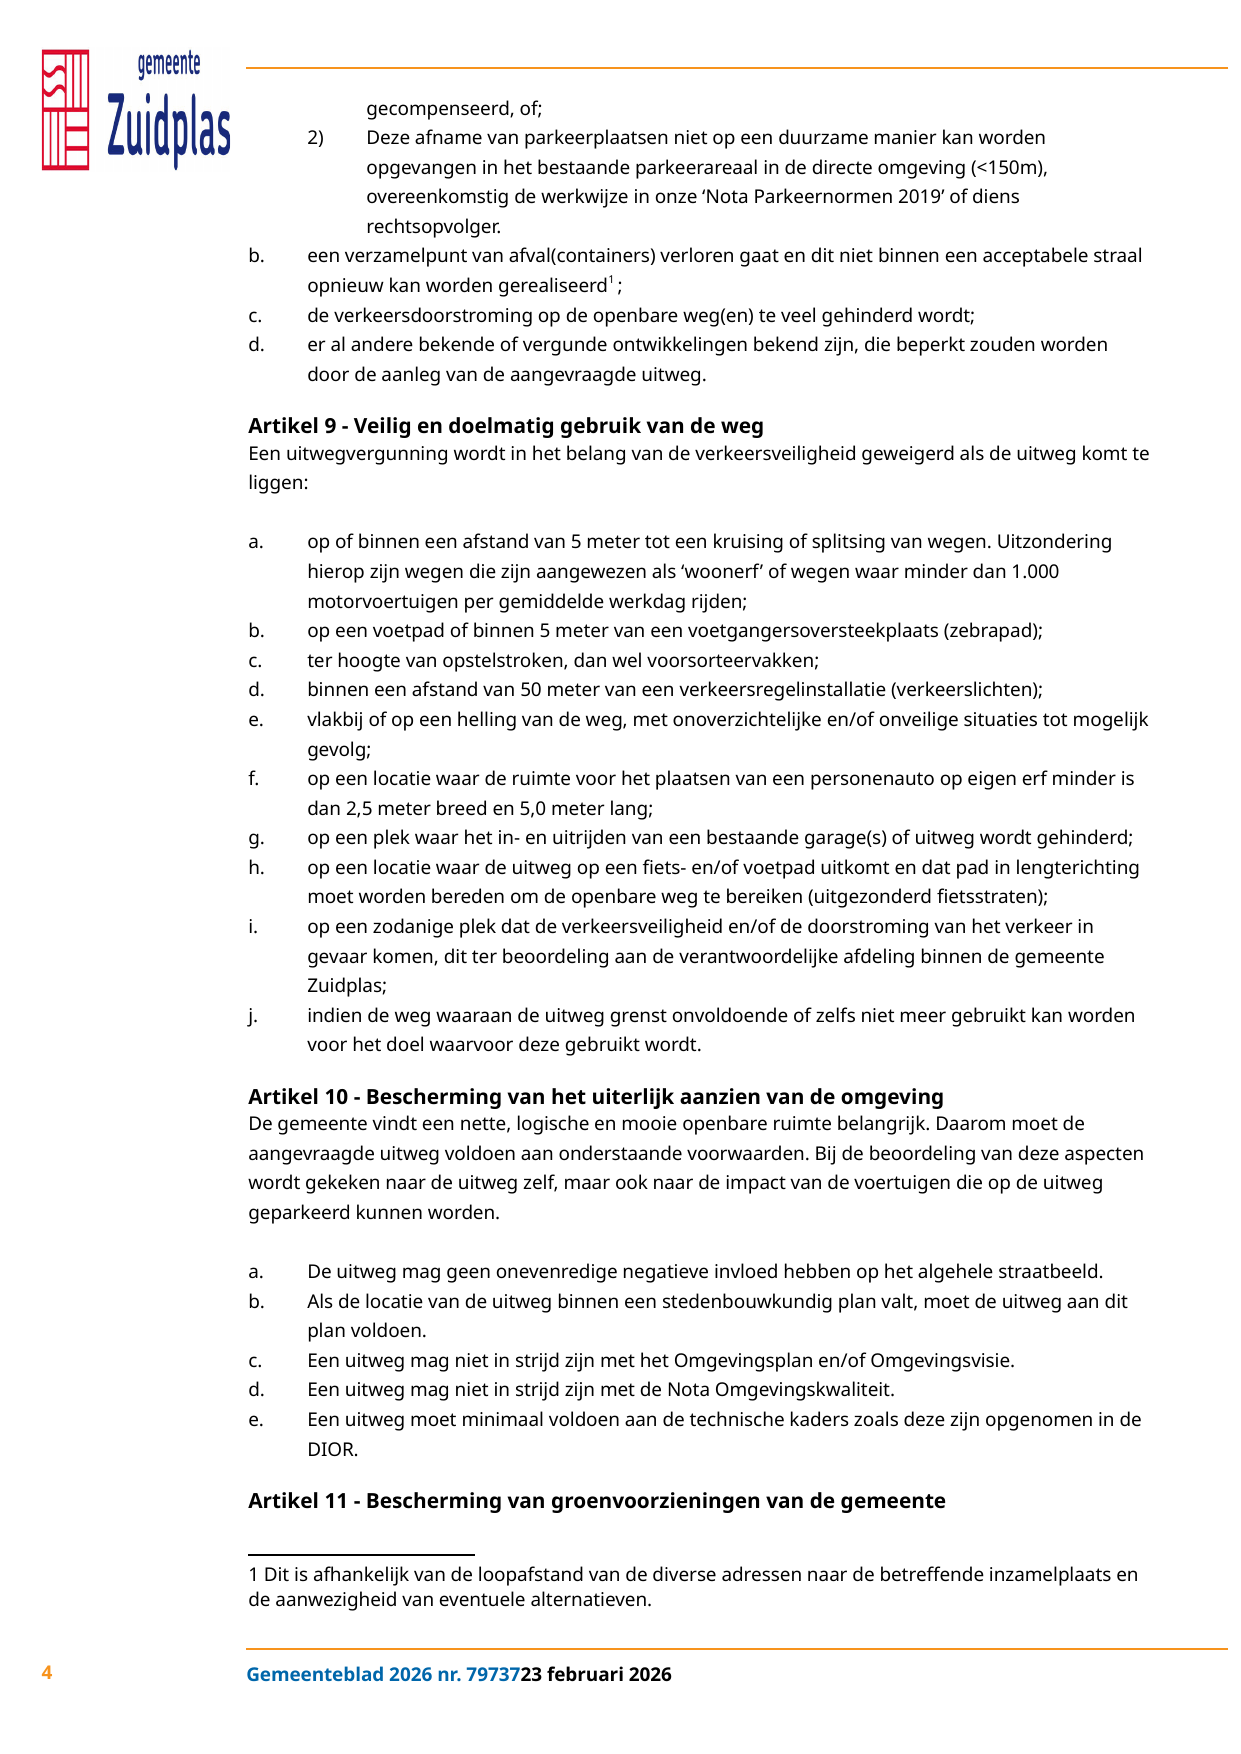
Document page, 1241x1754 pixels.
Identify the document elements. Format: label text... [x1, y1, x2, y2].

list Deze afname van parkeerplaatsen niet op een duurzame manier kan worden opgevangen in het bestaande parkeerareaal in de directe omgeving (<150m), overeenkomstig de werkwijze in onze ‘Nota Parkeernormen 2019’ of diens rechtsopvolger. [307, 124, 1152, 239]
list Een uitweg mag niet in strijd zijn met de Nota Omgevingskwaliteit. [248, 1377, 1152, 1402]
list op een locatie waar de uitweg op een fiets- en/of voetpad uitkomt en dat pad in lengterichting moet worden bereden om de openbare weg te bereiken (uitgezonderd fietsstraten); [248, 854, 1152, 909]
picture [41, 47, 231, 172]
text Artikel 11 - Bescherming van groenvoorzieningen van de gemeente [248, 1486, 1152, 1515]
list Een uitweg mag niet in strijd zijn met het Omgevingsplan en/of Omgevingsvisie. [248, 1347, 1152, 1373]
list Dit is afhankelijk van de loopafstand van de diverse adressen naar de betreffende inzamelplaats en de aanwezigheid van eventuele alternatieven. [248, 1561, 1152, 1612]
list De uitweg mag geen onevenredige negatieve invloed hebben op het algehele straatbeeld. [248, 1258, 1152, 1284]
list er al andere bekende of vergunde ontwikkelingen bekend zijn, die beperkt zouden worden door de aanleg van de aangevraagde uitweg. [248, 331, 1152, 387]
text Artikel 9 - Veilig en doelmatig gebruik van de weg [248, 411, 1152, 440]
text Artikel 10 - Bescherming van het uiterlijk aanzien van de omgeving [248, 1082, 1152, 1110]
text De gemeente vindt een nette, logische en mooie openbare ruimte belangrijk. Daarom moet de aangevraagde uitweg voldoen aan onderstaande voorwaarden. Bij de beoordeling van deze aspecten wordt gekeken naar de uitweg zelf, maar ook naar de impact van de voertuigen die op de uitweg geparkeerd kunnen worden. [248, 1110, 1152, 1225]
list gecompenseerd, of; [307, 95, 1152, 121]
text Een uitwegvergunning wordt in het belang van de verkeersveiligheid geweigerd als de uitweg komt te liggen: [248, 440, 1152, 495]
list op een locatie waar de ruimte voor het plaatsen van een personenauto op eigen erf minder is dan 2,5 meter breed en 5,0 meter lang; [248, 765, 1152, 821]
list op een zodanige plek dat de verkeersveiligheid en/of de doorstroming van het verkeer in gevaar komen, dit ter beoordeling aan de verantwoordelijke afdeling binnen de gemeente Zuidplas; [248, 913, 1152, 998]
list vlakbij of op een helling van de weg, met onoverzichtelijke en/of onveilige situaties tot mogelijk gevolg; [248, 706, 1152, 761]
list Als de locatie van de uitweg binnen een stedenbouwkundig plan valt, moet de uitweg aan dit plan voldoen. [248, 1288, 1152, 1343]
list indien de weg waaraan de uitweg grenst onvoldoende of zelfs niet meer gebruikt kan worden voor het doel waarvoor deze gebruikt wordt. [248, 1002, 1152, 1057]
list Een uitweg moet minimaal voldoen aan de technische kaders zoals deze zijn opgenomen in de DIOR. [248, 1406, 1152, 1462]
list op een voetpad of binnen 5 meter van een voetgangersoversteekplaats (zebrapad); [248, 617, 1152, 643]
list ter hoogte van opstelstroken, dan wel voorsorteervakken; [248, 647, 1152, 673]
list binnen een afstand van 50 meter van een verkeersregelinstallatie (verkeerslichten); [248, 677, 1152, 702]
list op of binnen een afstand van 5 meter tot een kruising of splitsing van wegen. Uitzondering hierop zijn wegen die zijn aangewezen als ‘woonerf’ of wegen waar minder dan 1.000 motorvoertuigen per gemiddelde werkdag rijden; [248, 529, 1152, 613]
list een verzamelpunt van afval(containers) verloren gaat en dit niet binnen een acceptabele straal opnieuw kan worden gerealiseerd; [248, 243, 1152, 298]
list de verkeersdoorstroming op de openbare weg(en) te veel gehinderd wordt; [248, 302, 1152, 328]
list op een plek waar het in- en uitrijden van een bestaande garage(s) of uitweg wordt gehinderd; [248, 824, 1152, 850]
